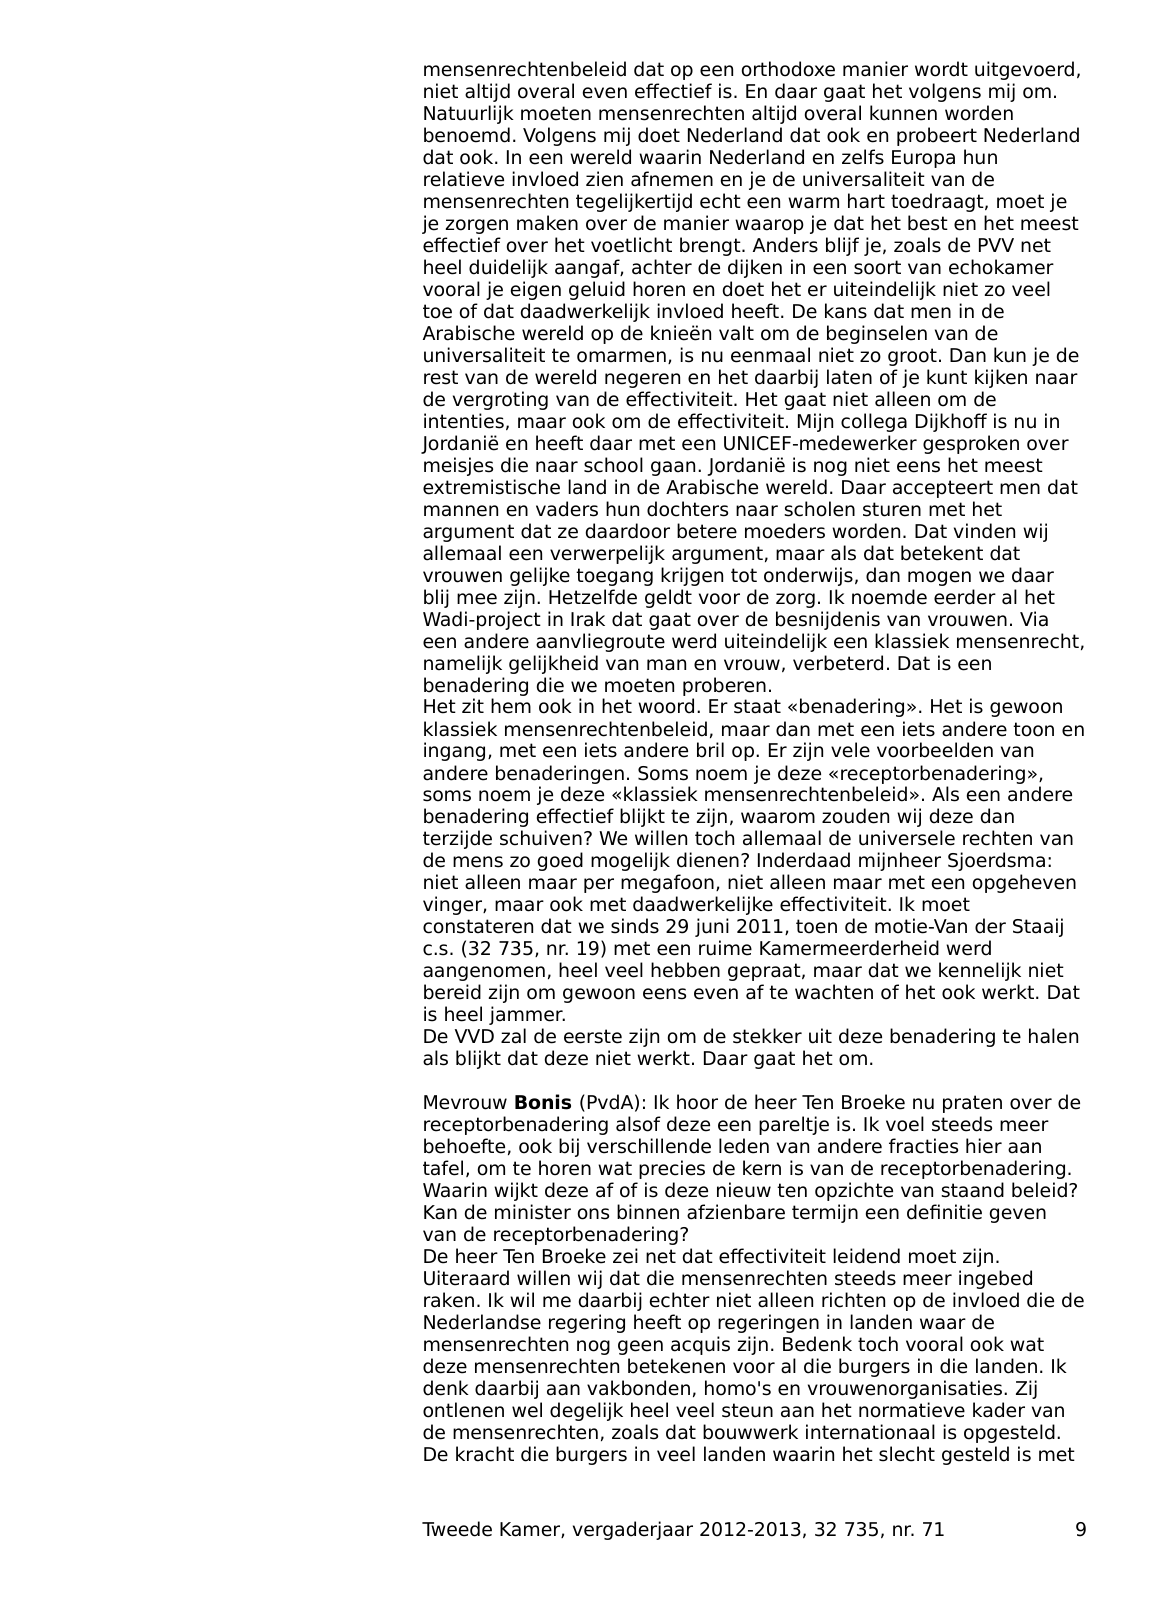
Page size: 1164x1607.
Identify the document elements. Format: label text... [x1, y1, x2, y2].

text De VVD zal de eerste zijn om de stekker uit deze benadering te halen als blijkt dat deze niet werkt. Daar gaat het om. [422, 1026, 1087, 1070]
text mensenrechtenbeleid dat op een orthodoxe manier wordt uitgevoerd, niet altijd overal even effectief is. En daar gaat het volgens mij om. Natuurlijk moeten mensenrechten altijd overal kunnen worden benoemd. Volgens mij doet Nederland dat ook en probeert Nederland dat ook. In een wereld waarin Nederland en zelfs Europa hun relatieve invloed zien afnemen en je de universaliteit van de mensenrechten tegelijkertijd echt een warm hart toedraagt, moet je je zorgen maken over de manier waarop je dat het best en het meest effectief over het voetlicht brengt. Anders blijf je, zoals de PVV net heel duidelijk aangaf, achter de dijken in een soort van echokamer vooral je eigen geluid horen en doet het er uiteindelijk niet zo veel toe of dat daadwerkelijk invloed heeft. De kans dat men in de Arabische wereld op de knieën valt om de beginselen van de universaliteit te omarmen, is nu eenmaal niet zo groot. Dan kun je de rest van de wereld negeren en het daarbij laten of je kunt kijken naar de vergroting van de effectiviteit. Het gaat niet alleen om de intenties, maar ook om de effectiviteit. Mijn collega Dijkhoff is nu in Jordanië en heeft daar met een UNICEF-medewerker gesproken over meisjes die naar school gaan. Jordanië is nog niet eens het meest extremistische land in de Arabische wereld. Daar accepteert men dat mannen en vaders hun dochters naar scholen sturen met het argument dat ze daardoor betere moeders worden. Dat vinden wij allemaal een verwerpelijk argument, maar als dat betekent dat vrouwen gelijke toegang krijgen tot onderwijs, dan mogen we daar blij mee zijn. Hetzelfde geldt voor de zorg. Ik noemde eerder al het Wadi-project in Irak dat gaat over de besnijdenis van vrouwen. Via een andere aanvliegroute werd uiteindelijk een klassiek mensenrecht, namelijk gelijkheid van man en vrouw, verbeterd. Dat is een benadering die we moeten proberen. [422, 59, 1087, 696]
text Mevrouw Bonis (PvdA): Ik hoor de heer Ten Broeke nu praten over de receptorbenadering alsof deze een pareltje is. Ik voel steeds meer behoefte, ook bij verschillende leden van andere fracties hier aan tafel, om te horen wat precies de kern is van de receptorbenadering. Waarin wijkt deze af of is deze nieuw ten opzichte van staand beleid? Kan de minister ons binnen afzienbare termijn een definitie geven van de receptorbenadering? [422, 1092, 1087, 1246]
text De heer Ten Broeke zei net dat effectiviteit leidend moet zijn. Uiteraard willen wij dat die mensenrechten steeds meer ingebed raken. Ik wil me daarbij echter niet alleen richten op de invloed die de Nederlandse regering heeft op regeringen in landen waar de mensenrechten nog geen acquis zijn. Bedenk toch vooral ook wat deze mensenrechten betekenen voor al die burgers in die landen. Ik denk daarbij aan vakbonden, homo's en vrouwenorganisaties. Zij ontlenen wel degelijk heel veel steun aan het normatieve kader van de mensenrechten, zoals dat bouwwerk internationaal is opgesteld. De kracht die burgers in veel landen waarin het slecht gesteld is met [422, 1246, 1087, 1466]
text Het zit hem ook in het woord. Er staat «benadering». Het is gewoon klassiek mensenrechtenbeleid, maar dan met een iets andere toon en ingang, met een iets andere bril op. Er zijn vele voorbeelden van andere benaderingen. Soms noem je deze «receptorbenadering», soms noem je deze «klassiek mensenrechtenbeleid». Als een andere benadering effectief blijkt te zijn, waarom zouden wij deze dan terzijde schuiven? We willen toch allemaal de universele rechten van de mens zo goed mogelijk dienen? Inderdaad mijnheer Sjoerdsma: niet alleen maar per megafoon, niet alleen maar met een opgeheven vinger, maar ook met daadwerkelijke effectiviteit. Ik moet constateren dat we sinds 29 juni 2011, toen de motie-Van der Staaij c.s. (32 735, nr. 19) met een ruime Kamermeerderheid werd aangenomen, heel veel hebben gepraat, maar dat we kennelijk niet bereid zijn om gewoon eens even af te wachten of het ook werkt. Dat is heel jammer. [422, 696, 1087, 1026]
